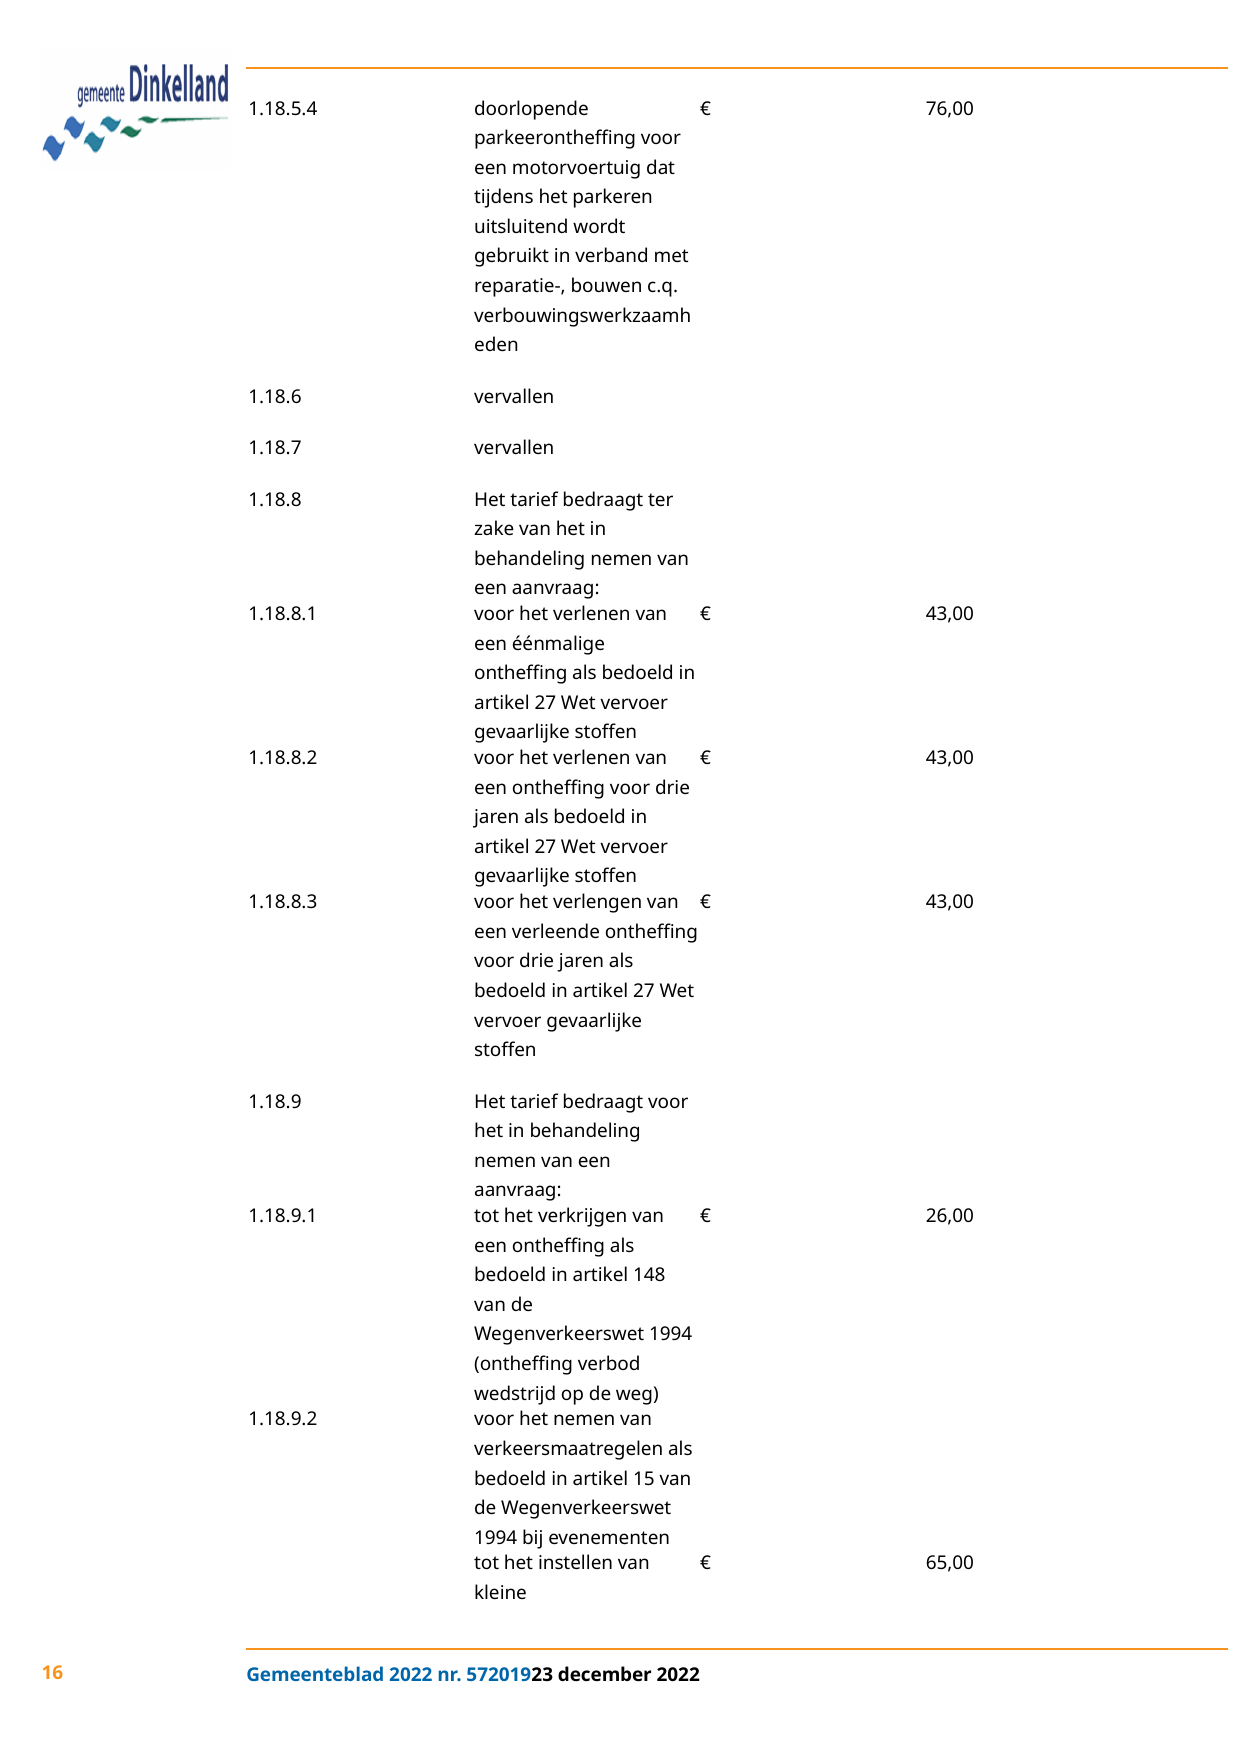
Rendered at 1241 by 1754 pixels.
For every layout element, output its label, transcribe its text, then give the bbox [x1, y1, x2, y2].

table_cell 1.18.9 [248, 1088, 474, 1202]
table_cell [700, 434, 926, 460]
table_cell [248, 460, 474, 486]
table_cell [700, 1088, 926, 1202]
table_cell [700, 409, 926, 434]
table_cell [248, 357, 474, 383]
table_cell [926, 460, 1152, 486]
table_cell 43,00 [926, 744, 1152, 888]
table_cell 1.18.8.2 [248, 744, 474, 888]
table_cell voor het verlenen van een éénmalige ontheffing als bedoeld in artikel 27 Wet vervoer gevaarlijke stoffen [474, 600, 700, 744]
table_cell [926, 383, 1152, 409]
table_cell [700, 1062, 926, 1088]
table_cell 1.18.7 [248, 434, 474, 460]
table_cell [248, 1062, 474, 1088]
table_cell [926, 1088, 1152, 1202]
table_cell [926, 1406, 1152, 1549]
table_cell € [700, 744, 926, 888]
table_cell tot het verkrijgen van een ontheffing als bedoeld in artikel 148 van de Wegenverkeerswet 1994 (ontheffing verbod wedstrijd op de weg) [474, 1202, 700, 1406]
table_cell [926, 1062, 1152, 1088]
table_cell 1.18.9.1 [248, 1202, 474, 1406]
table_cell [926, 434, 1152, 460]
table_cell [248, 1550, 474, 1605]
table_cell [700, 357, 926, 383]
table_cell [700, 460, 926, 486]
table_cell [248, 409, 474, 434]
table_cell 26,00 [926, 1202, 1152, 1406]
table_cell [926, 357, 1152, 383]
table_cell 76,00 [926, 95, 1152, 357]
table_cell 1.18.6 [248, 383, 474, 409]
table_cell 1.18.8.3 [248, 889, 474, 1062]
table_cell [474, 460, 700, 486]
table_cell 43,00 [926, 889, 1152, 1062]
table_cell € [700, 95, 926, 357]
table_cell Het tarief bedraagt ter zake van het in behandeling nemen van een aanvraag: [474, 486, 700, 600]
table_cell vervallen [474, 383, 700, 409]
table_cell € [700, 1550, 926, 1605]
table_cell [926, 409, 1152, 434]
table_cell [474, 357, 700, 383]
table_cell € [700, 600, 926, 744]
table_cell tot het instellen van kleine [474, 1550, 700, 1605]
table_cell Het tarief bedraagt voor het in behandeling nemen van een aanvraag: [474, 1088, 700, 1202]
table_cell [926, 486, 1152, 600]
table_cell [474, 1062, 700, 1088]
table_cell € [700, 889, 926, 1062]
table_cell 1.18.9.2 [248, 1406, 474, 1549]
table_cell 65,00 [926, 1550, 1152, 1605]
table_cell [700, 486, 926, 600]
picture [41, 47, 231, 172]
table_cell vervallen [474, 434, 700, 460]
table_cell [700, 1406, 926, 1549]
table_cell voor het verlenen van een ontheffing voor drie jaren als bedoeld in artikel 27 Wet vervoer gevaarlijke stoffen [474, 744, 700, 888]
table_cell 1.18.8.1 [248, 600, 474, 744]
table_cell voor het nemen van verkeersmaatregelen als bedoeld in artikel 15 van de Wegenverkeerswet 1994 bij evenementen [474, 1406, 700, 1549]
table_cell [700, 383, 926, 409]
table_cell 1.18.8 [248, 486, 474, 600]
table_cell € [700, 1202, 926, 1406]
table_cell doorlopende parkeerontheffing voor een motorvoertuig dat tijdens het parkeren uitsluitend wordt gebruikt in verband met reparatie-, bouwen c.q. verbouwingswerkzaamheden [474, 95, 700, 357]
table_cell voor het verlengen van een verleende ontheffing voor drie jaren als bedoeld in artikel 27 Wet vervoer gevaarlijke stoffen [474, 889, 700, 1062]
table_cell [474, 409, 700, 434]
table_cell 43,00 [926, 600, 1152, 744]
table_cell 1.18.5.4 [248, 95, 474, 357]
